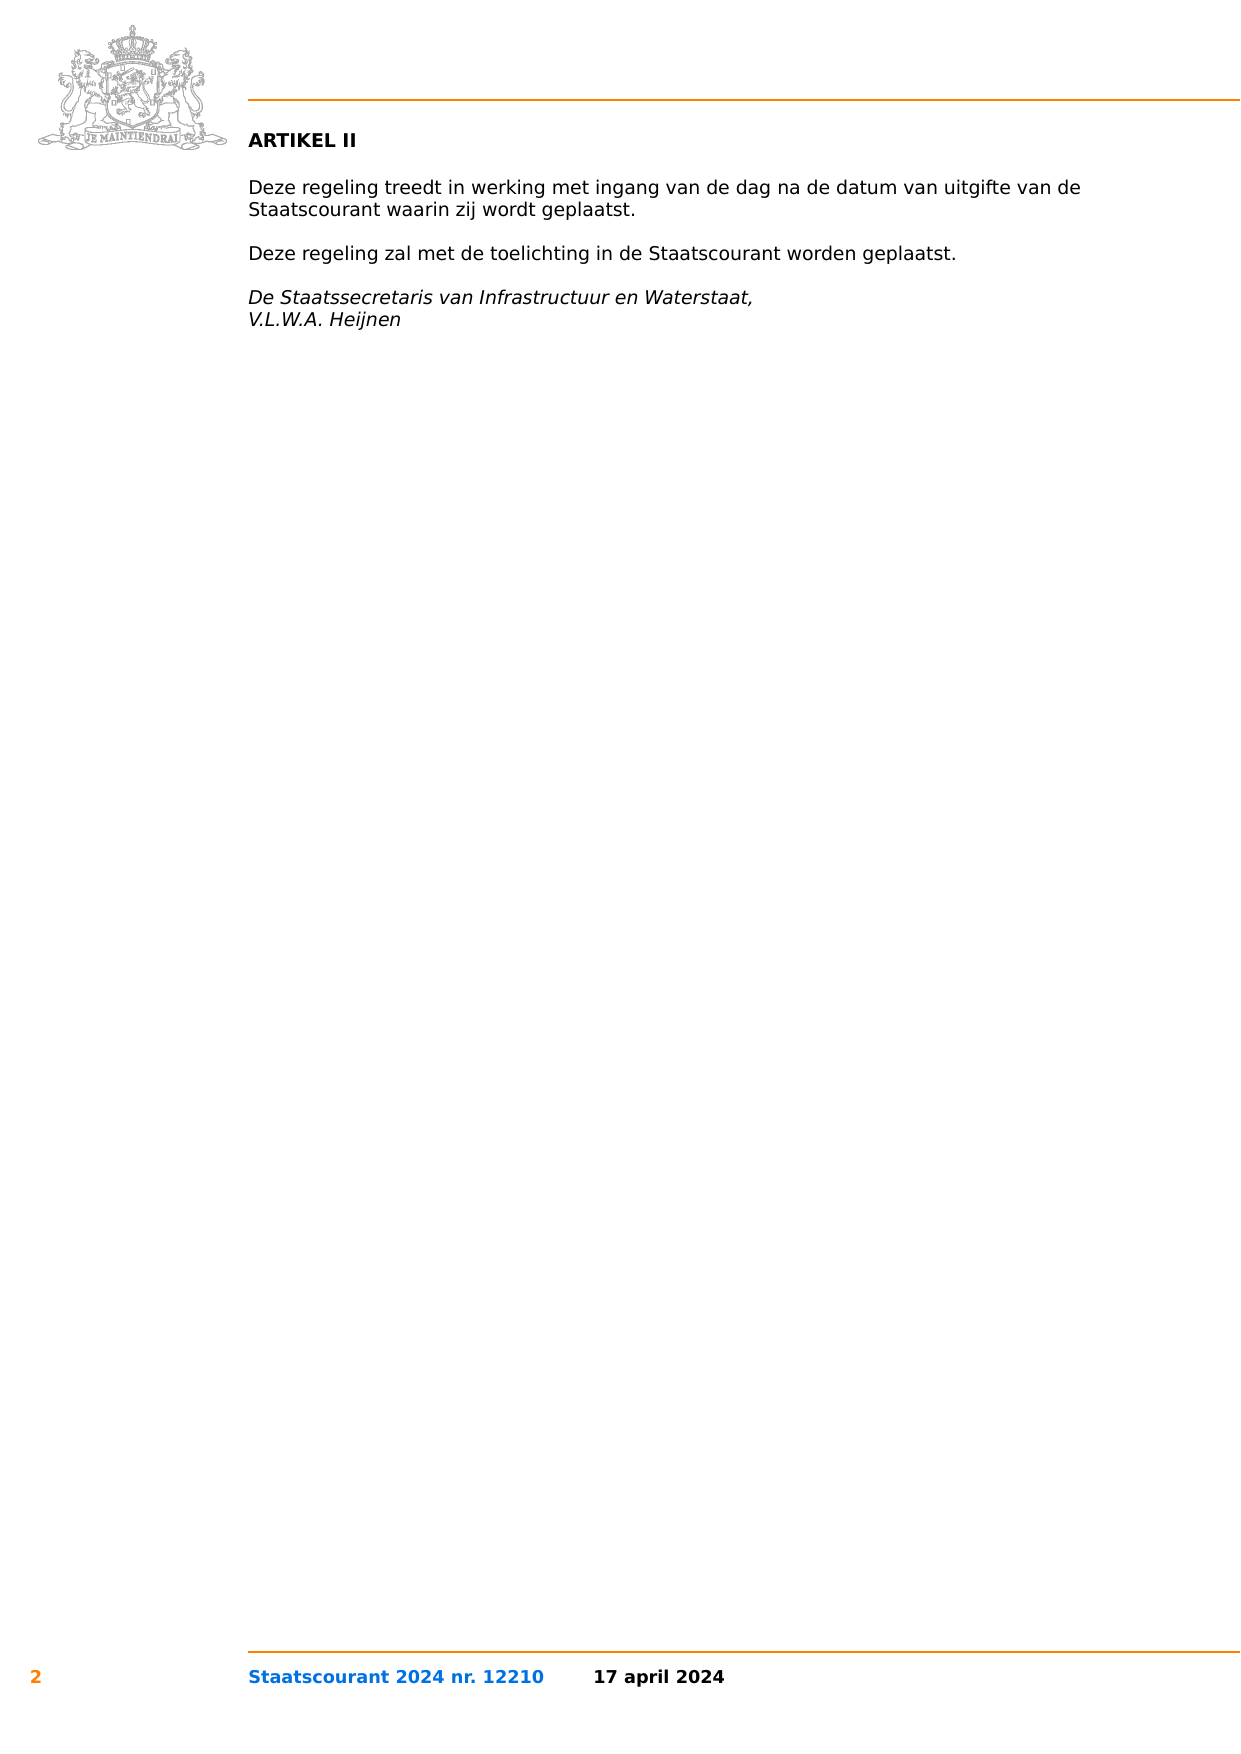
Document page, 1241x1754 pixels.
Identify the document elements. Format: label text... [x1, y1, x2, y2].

text De Staatssecretaris van Infrastructuur en Waterstaat, V.L.W.A. Heijnen [248, 287, 1163, 331]
text Deze regeling treedt in werking met ingang van de dag na de datum van uitgifte van de Staatscourant waarin zij wordt geplaatst. [248, 177, 1163, 221]
subtitle ARTIKEL II [248, 130, 1163, 152]
picture [38, 25, 227, 150]
text Deze regeling zal met de toelichting in de Staatscourant worden geplaatst. [248, 243, 1163, 265]
